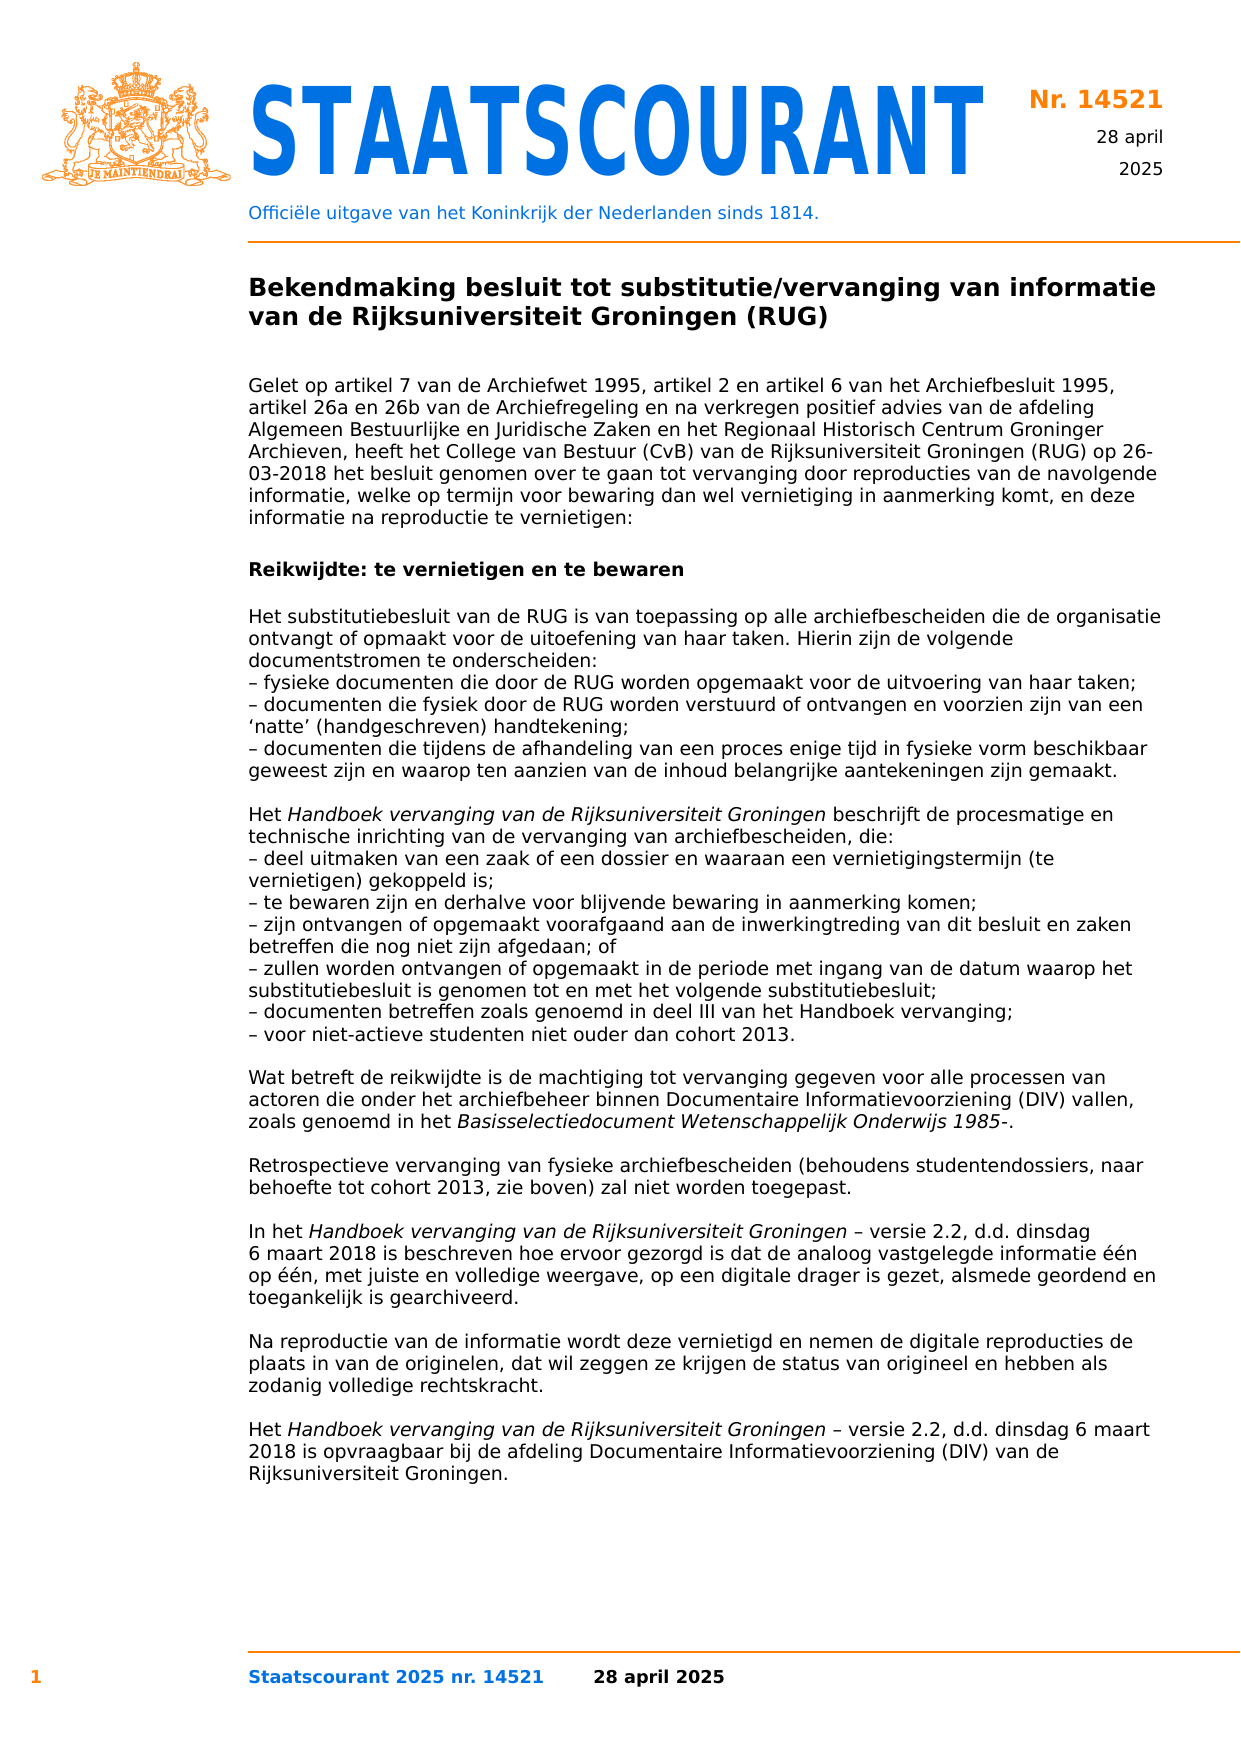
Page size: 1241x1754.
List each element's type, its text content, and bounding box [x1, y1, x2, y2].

subtitle Reikwijdte: te vernietigen en te bewaren [248, 559, 1163, 581]
subtitle Bekendmaking besluit tot substitutie/vervanging van informatie van de Rijksuniversiteit Groningen (RUG) [248, 273, 1163, 331]
table_header [25, 62, 248, 241]
text Na reproductie van de informatie wordt deze vernietigd en nemen de digitale reproducties de plaats in van de originelen, dat wil zeggen ze krijgen de status van origineel en hebben als zodanig volledige rechtskracht. [248, 1331, 1163, 1397]
text Het substitutiebesluit van de RUG is van toepassing op alle archiefbescheiden die de organisatie ontvangt of opmaakt voor de uitoefening van haar taken. Hierin zijn de volgende documentstromen te onderscheiden: [248, 606, 1163, 672]
text Het Handboek vervanging van de Rijksuniversiteit Groningen beschrijft de procesmatige en technische inrichting van de vervanging van archiefbescheiden, die: [248, 804, 1163, 848]
table_cell 28 april [998, 121, 1240, 153]
table_cell 2025 [998, 153, 1240, 203]
text – documenten die fysiek door de RUG worden verstuurd of ontvangen en voorzien zijn van een ‘natte’ (handgeschreven) handtekening; [248, 694, 1163, 738]
text Het Handboek vervanging van de Rijksuniversiteit Groningen – versie 2.2, d.d. dinsdag 6 maart 2018 is opvraagbaar bij de afdeling Documentaire Informatievoorziening (DIV) van de Rijksuniversiteit Groningen. [248, 1418, 1163, 1484]
text Retrospectieve vervanging van fysieke archiefbescheiden (behoudens studentendossiers, naar behoefte tot cohort 2013, zie boven) zal niet worden toegepast. [248, 1155, 1163, 1199]
text – te bewaren zijn en derhalve voor blijvende bewaring in aanmerking komen; [248, 892, 1163, 913]
text – zijn ontvangen of opgemaakt voorafgaand aan de inwerkingtreding van dit besluit en zaken betreffen die nog niet zijn afgedaan; of [248, 913, 1163, 957]
table_header Nr. 14521 [998, 62, 1240, 121]
text – zullen worden ontvangen of opgemaakt in de periode met ingang van de datum waarop het substitutiebesluit is genomen tot en met het volgende substitutiebesluit; [248, 957, 1163, 1001]
table_header STAATSCOURANT [248, 62, 998, 203]
text In het Handboek vervanging van de Rijksuniversiteit Groningen – versie 2.2, d.d. dinsdag 6 maart 2018 is beschreven hoe ervoor gezorgd is dat de analoog vastgelegde informatie één op één, met juiste en volledige weergave, op een digitale drager is gezet, alsmede geordend en toegankelijk is gearchiveerd. [248, 1221, 1163, 1309]
text Wat betreft de reikwijdte is de machtiging tot vervanging gegeven voor alle processen van actoren die onder het archiefbeheer binnen Documentaire Informatievoorziening (DIV) vallen, zoals genoemd in het Basisselectiedocument Wetenschappelijk Onderwijs 1985-. [248, 1067, 1163, 1133]
text – documenten betreffen zoals genoemd in deel III van het Handboek vervanging; [248, 1001, 1163, 1023]
text – deel uitmaken van een zaak of een dossier en waaraan een vernietigingstermijn (te vernietigen) gekoppeld is; [248, 848, 1163, 892]
picture [41, 62, 231, 186]
text – fysieke documenten die door de RUG worden opgemaakt voor de uitvoering van haar taken; [248, 672, 1163, 694]
table_cell Officiële uitgave van het Koninkrijk der Nederlanden sinds 1814. [248, 203, 1240, 241]
text Gelet op artikel 7 van de Archiefwet 1995, artikel 2 en artikel 6 van het Archiefbesluit 1995, artikel 26a en 26b van de Archiefregeling en na verkregen positief advies van de afdeling Algemeen Bestuurlijke en Juridische Zaken en het Regionaal Historisch Centrum Groninger Archieven, heeft het College van Bestuur (CvB) van de Rijksuniversiteit Groningen (RUG) op 26-03-2018 het besluit genomen over te gaan tot vervanging door reproducties van de navolgende informatie, welke op termijn voor bewaring dan wel vernietiging in aanmerking komt, en deze informatie na reproductie te vernietigen: [248, 375, 1163, 529]
text – voor niet-actieve studenten niet ouder dan cohort 2013. [248, 1023, 1163, 1045]
text – documenten die tijdens de afhandeling van een proces enige tijd in fysieke vorm beschikbaar geweest zijn en waarop ten aanzien van de inhoud belangrijke aantekeningen zijn gemaakt. [248, 738, 1163, 782]
